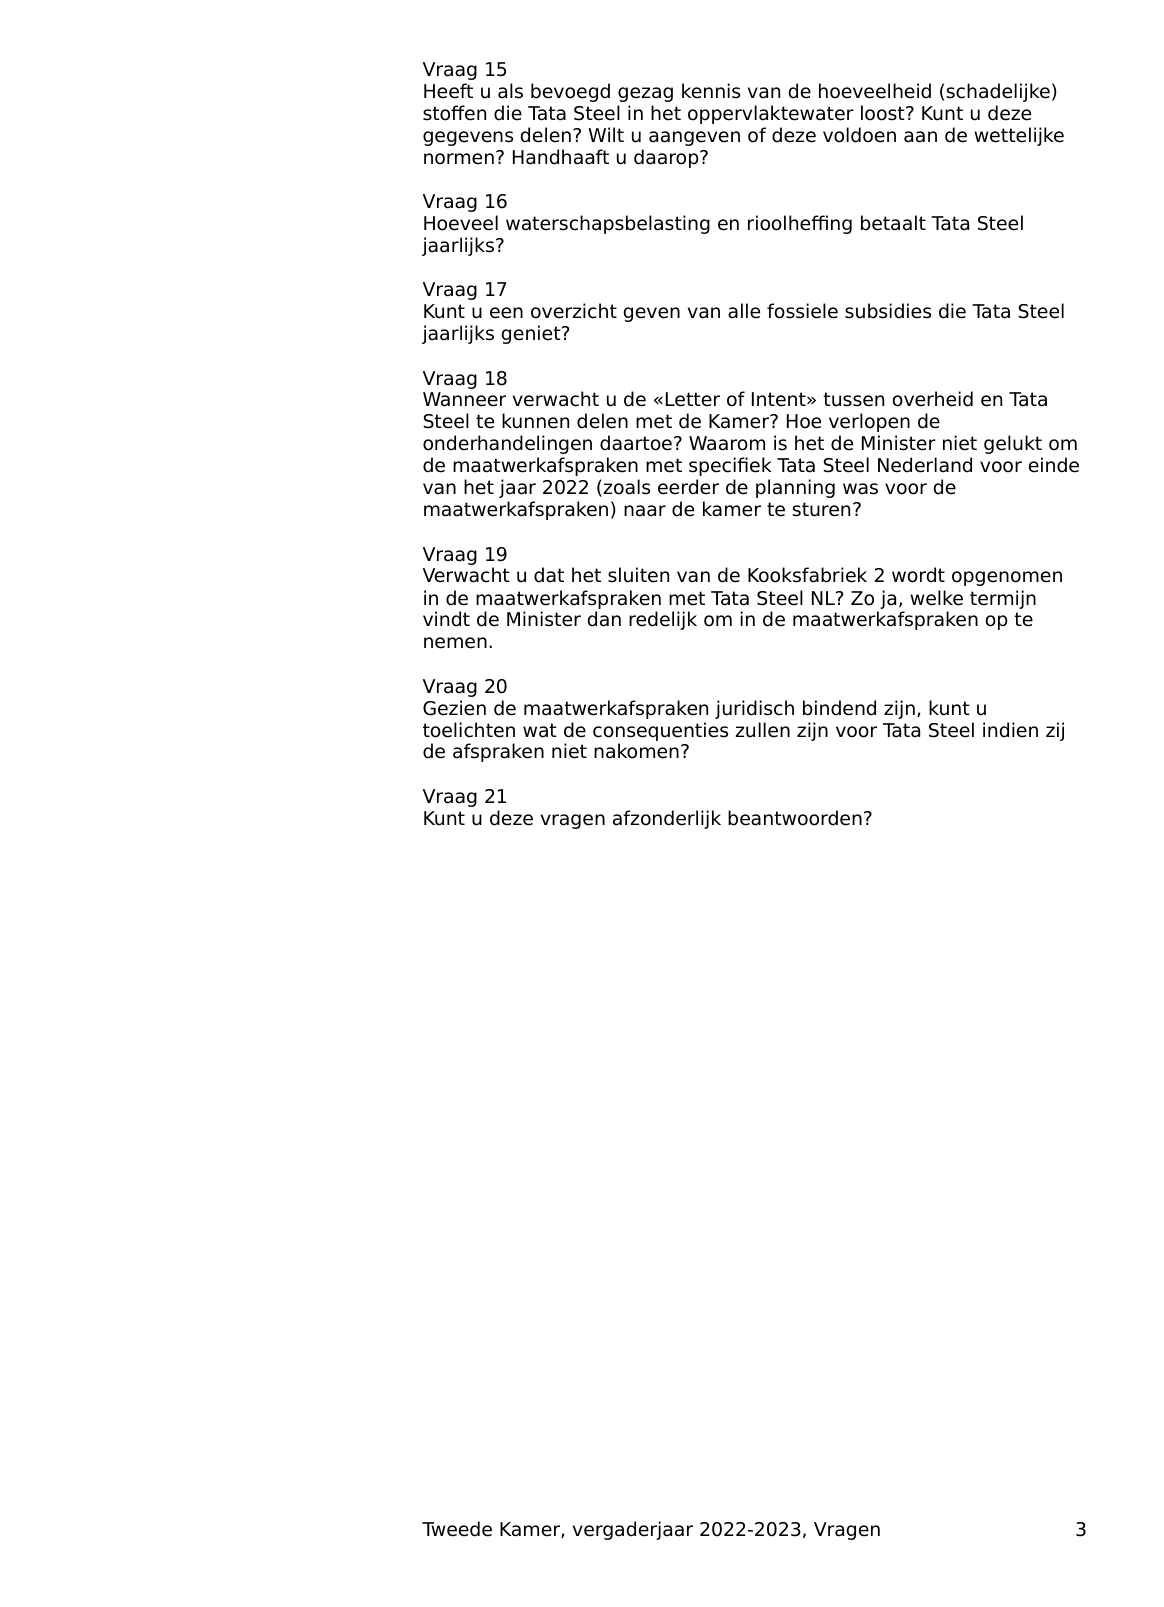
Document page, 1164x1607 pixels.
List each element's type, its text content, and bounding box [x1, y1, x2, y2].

text Vraag 20 [422, 676, 1087, 697]
text Vraag 18 [422, 367, 1087, 389]
text Vraag 16 [422, 191, 1087, 213]
text Kunt u een overzicht geven van alle fossiele subsidies die Tata Steel jaarlijks geniet? [422, 301, 1087, 345]
text Kunt u deze vragen afzonderlijk beantwoorden? [422, 808, 1087, 829]
text Vraag 17 [422, 279, 1087, 301]
text Vraag 19 [422, 543, 1087, 565]
text Heeft u als bevoegd gezag kennis van de hoeveelheid (schadelijke) stoffen die Tata Steel in het oppervlaktewater loost? Kunt u deze gegevens delen? Wilt u aangeven of deze voldoen aan de wettelijke normen? Handhaaft u daarop? [422, 81, 1087, 169]
text Hoeveel waterschapsbelasting en rioolheffing betaalt Tata Steel jaarlijks? [422, 213, 1087, 257]
text Vraag 15 [422, 59, 1087, 81]
text Vraag 21 [422, 786, 1087, 808]
text Verwacht u dat het sluiten van de Kooksfabriek 2 wordt opgenomen in de maatwerkafspraken met Tata Steel NL? Zo ja, welke termijn vindt de Minister dan redelijk om in de maatwerkafspraken op te nemen. [422, 565, 1087, 653]
text Gezien de maatwerkafspraken juridisch bindend zijn, kunt u toelichten wat de consequenties zullen zijn voor Tata Steel indien zij de afspraken niet nakomen? [422, 697, 1087, 763]
text Wanneer verwacht u de «Letter of Intent» tussen overheid en Tata Steel te kunnen delen met de Kamer? Hoe verlopen de onderhandelingen daartoe? Waarom is het de Minister niet gelukt om de maatwerkafspraken met specifiek Tata Steel Nederland voor einde van het jaar 2022 (zoals eerder de planning was voor de maatwerkafspraken) naar de kamer te sturen? [422, 389, 1087, 521]
